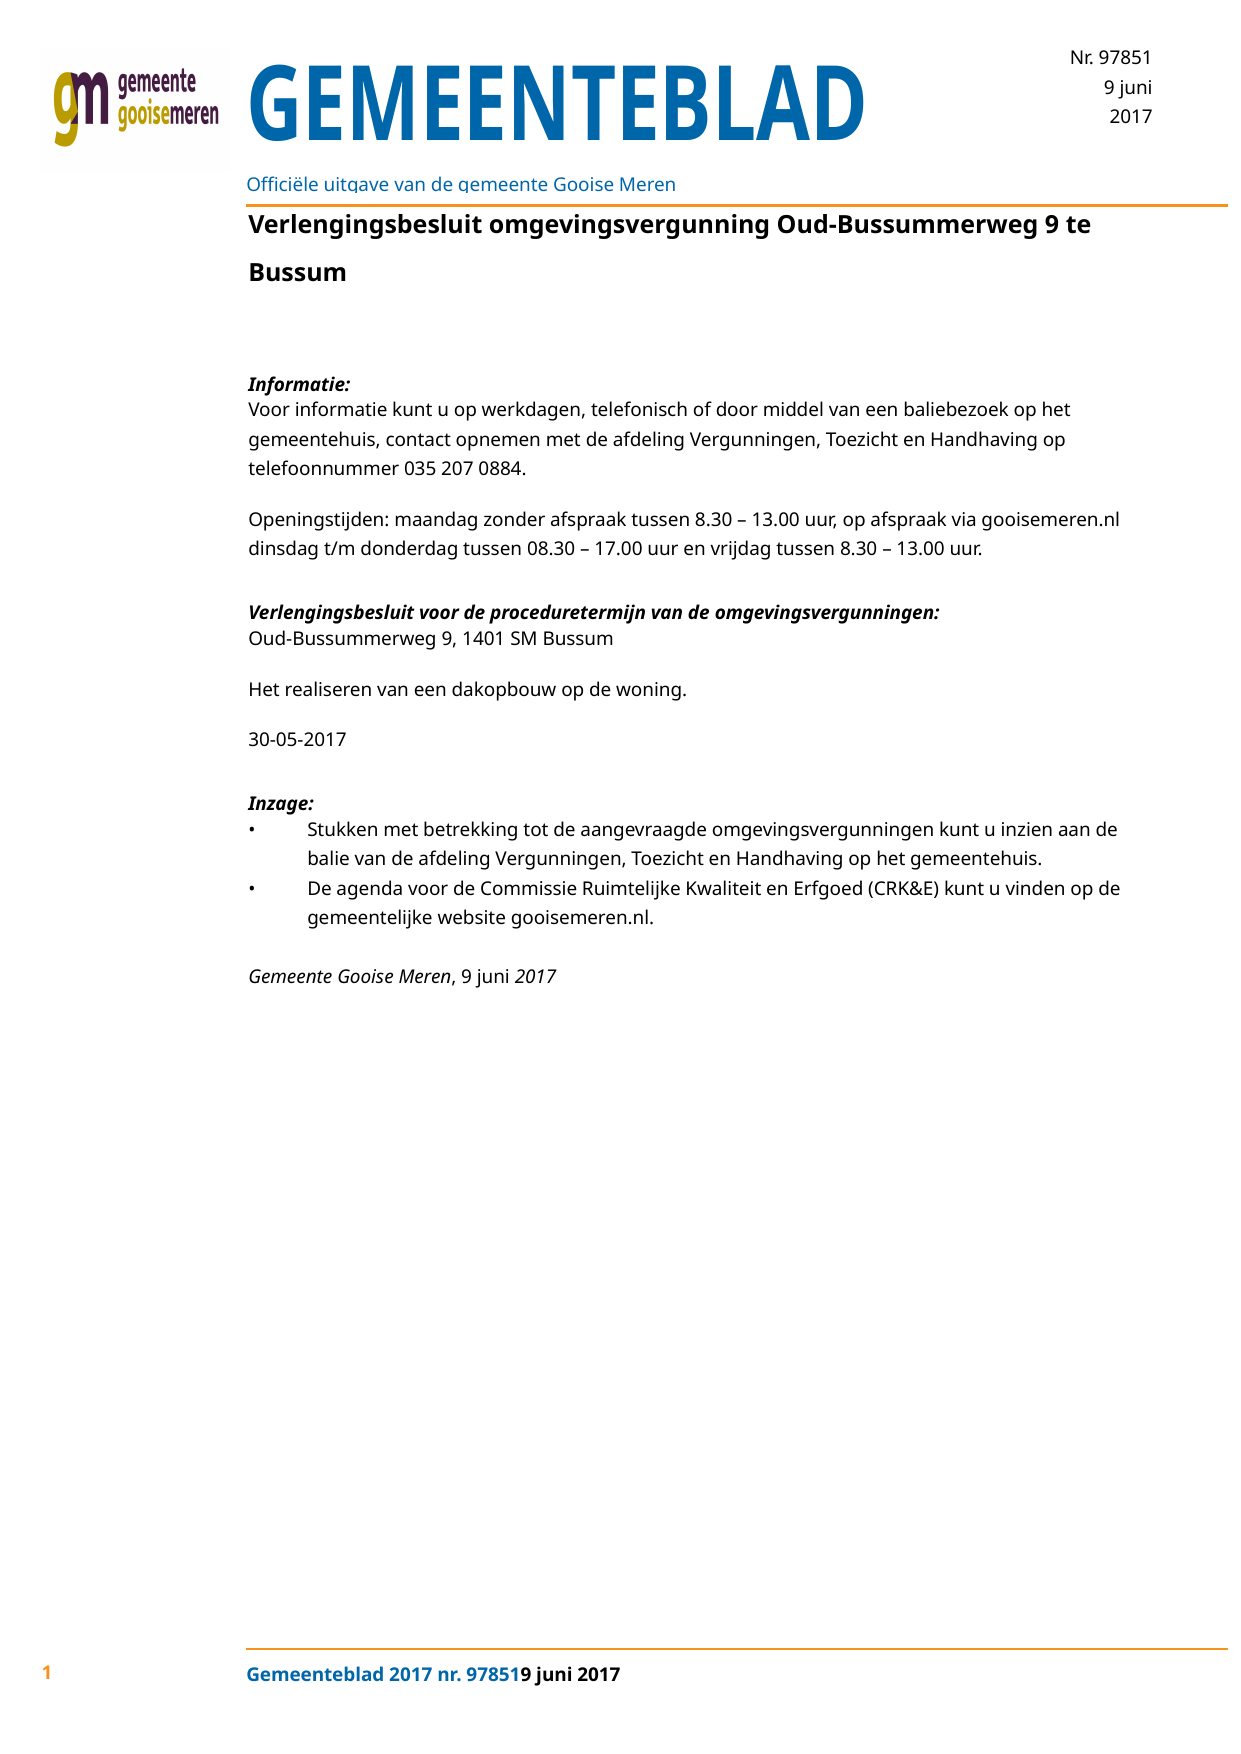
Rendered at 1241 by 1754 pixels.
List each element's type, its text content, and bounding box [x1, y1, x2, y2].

text Informatie: [248, 371, 1152, 396]
text 30-05-2017 [248, 726, 1152, 752]
text Oud-Bussummerweg 9, 1401 SM Bussum [248, 625, 1152, 651]
list De agenda voor de Commissie Ruimtelijke Kwaliteit en Erfgoed (CRK&E) kunt u vinden op de gemeentelijke website gooisemeren.nl. [248, 875, 1152, 930]
text Inzage: [248, 790, 1152, 816]
text Voor informatie kunt u op werkdagen, telefonisch of door middel van een baliebezoek op het gemeentehuis, contact opnemen met de afdeling Vergunningen, Toezicht en Handhaving op telefoonnummer 035 207 0884. [248, 396, 1152, 481]
text Verlengingsbesluit voor de proceduretermijn van de omgevingsvergunningen: [248, 599, 1152, 625]
text Gemeente Gooise Meren, 9 juni 2017 [248, 964, 1152, 989]
text Verlengingsbesluit omgevingsvergunning Oud-Bussummerweg 9 te Bussum [248, 207, 1152, 288]
picture [41, 47, 231, 172]
text Openingstijden: maandag zonder afspraak tussen 8.30 – 13.00 uur, op afspraak via gooisemeren.nl dinsdag t/m donderdag tussen 08.30 – 17.00 uur en vrijdag tussen 8.30 – 13.00 uur. [248, 506, 1152, 561]
text Het realiseren van een dakopbouw op de woning. [248, 676, 1152, 701]
list Stukken met betrekking tot de aangevraagde omgevingsvergunningen kunt u inzien aan de balie van de afdeling Vergunningen, Toezicht en Handhaving op het gemeentehuis. [248, 816, 1152, 871]
